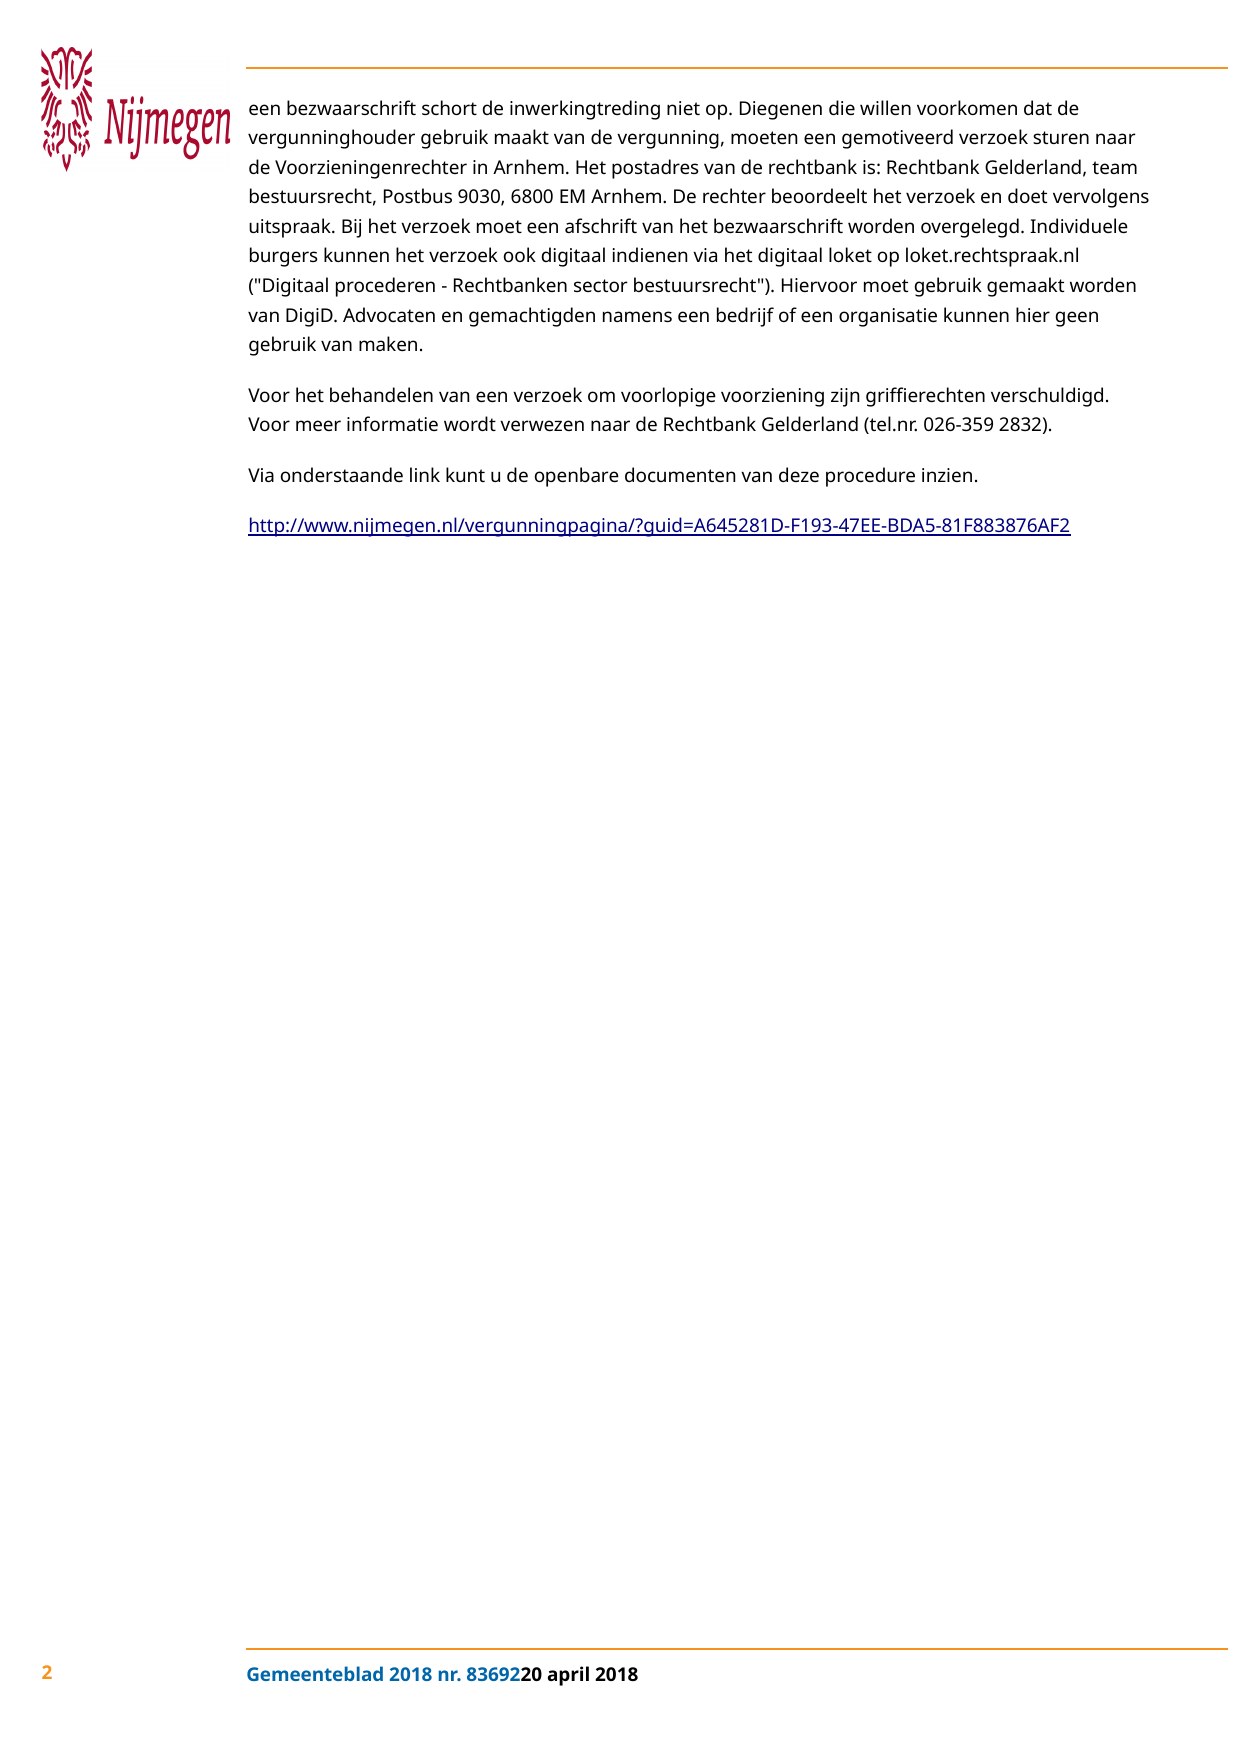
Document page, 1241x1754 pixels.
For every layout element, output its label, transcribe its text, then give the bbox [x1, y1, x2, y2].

text http://www.nijmegen.nl/vergunningpagina/?guid=A645281D-F193-47EE-BDA5-81F883876AF2 [248, 512, 1152, 538]
text een bezwaarschrift schort de inwerkingtreding niet op. Diegenen die willen voorkomen dat de vergunninghouder gebruik maakt van de vergunning, moeten een gemotiveerd verzoek sturen naar de Voorzieningenrechter in Arnhem. Het postadres van de rechtbank is: Rechtbank Gelderland, team bestuursrecht, Postbus 9030, 6800 EM Arnhem. De rechter beoordeelt het verzoek en doet vervolgens uitspraak. Bij het verzoek moet een afschrift van het bezwaarschrift worden overgelegd. Individuele burgers kunnen het verzoek ook digitaal indienen via het digitaal loket op loket.rechtspraak.nl ("Digitaal procederen - Rechtbanken sector bestuursrecht"). Hiervoor moet gebruik gemaakt worden van DigiD. Advocaten en gemachtigden namens een bedrijf of een organisatie kunnen hier geen gebruik van maken. [248, 95, 1152, 357]
text Voor het behandelen van een verzoek om voorlopige voorziening zijn griffierechten verschuldigd. Voor meer informatie wordt verwezen naar de Rechtbank Gelderland (tel.nr. 026-359 2832). [248, 382, 1152, 437]
picture [41, 47, 231, 172]
text Via onderstaande link kunt u de openbare documenten van deze procedure inzien. [248, 462, 1152, 488]
